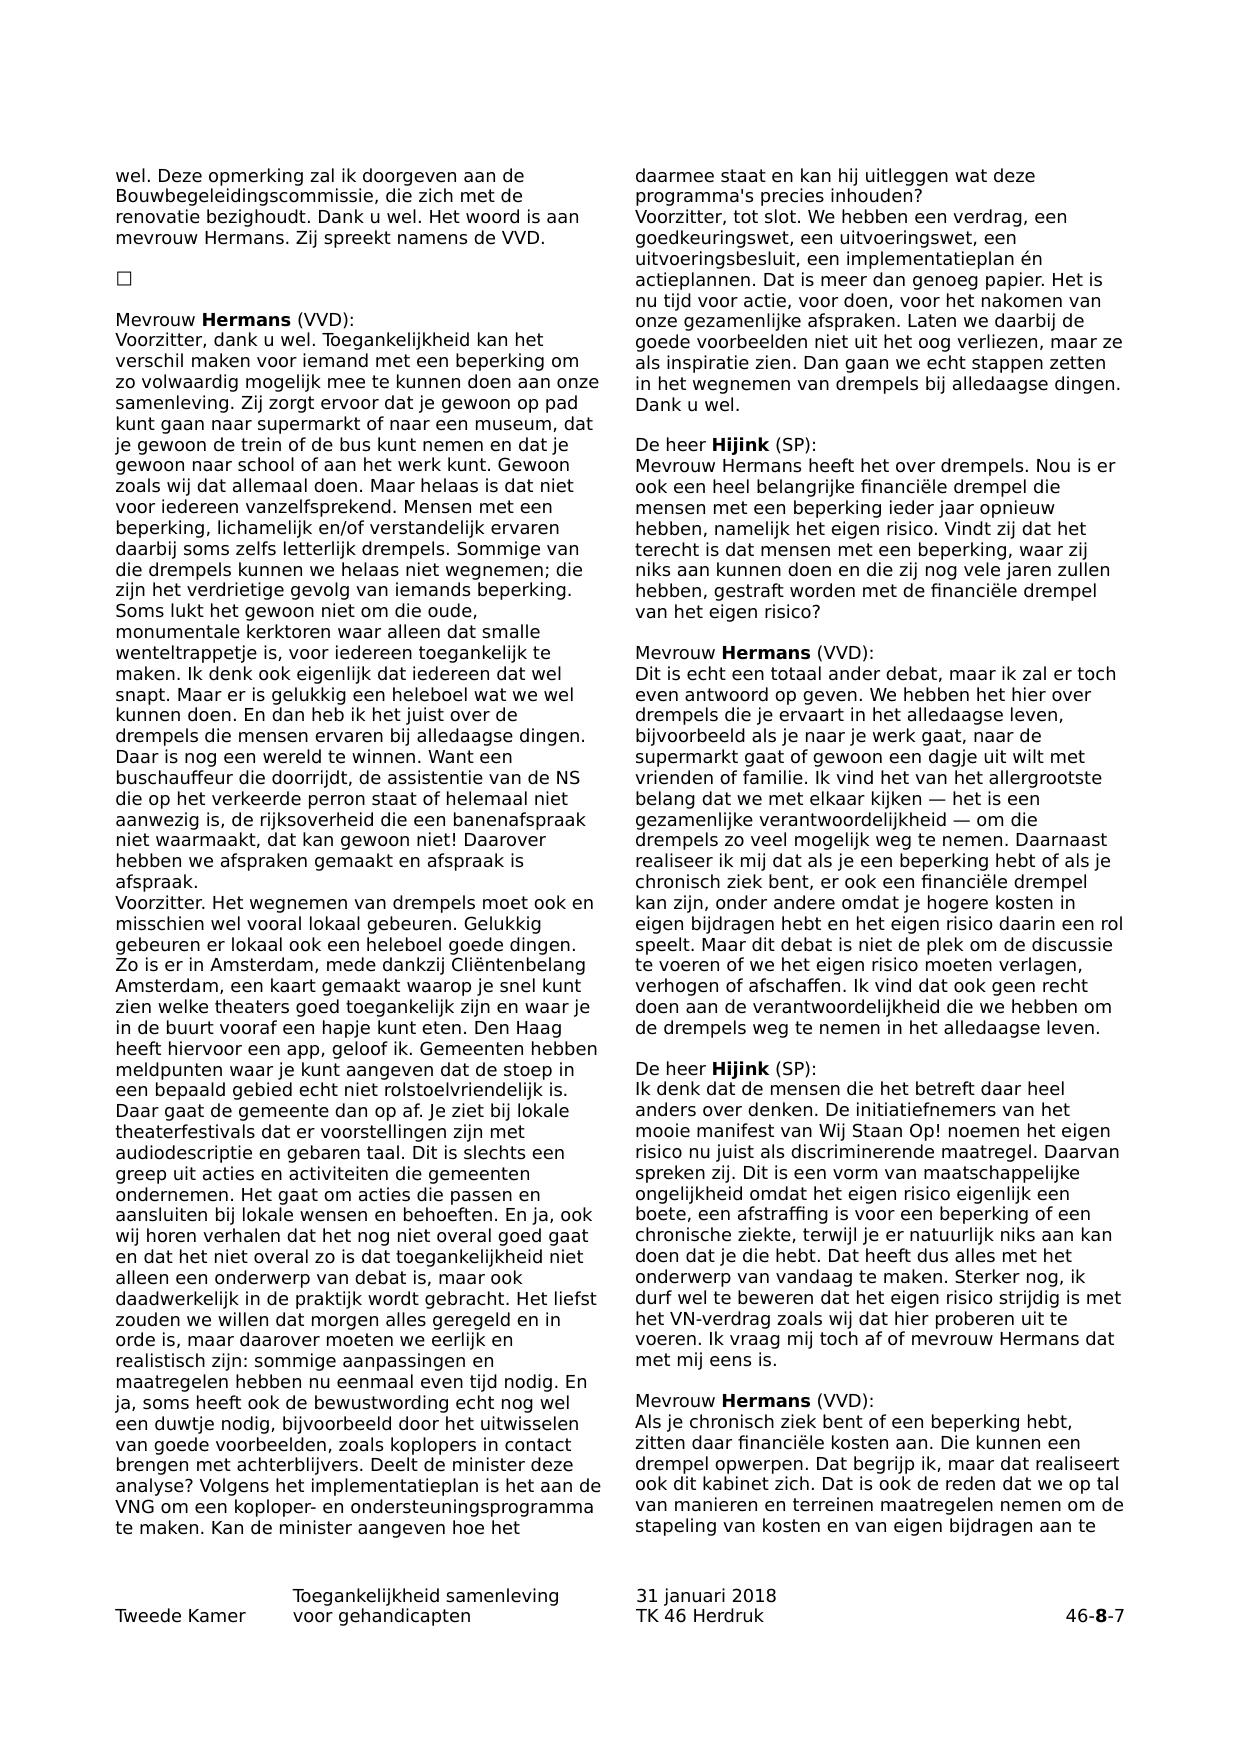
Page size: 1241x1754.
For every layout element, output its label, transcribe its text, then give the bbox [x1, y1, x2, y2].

text Ik denk dat de mensen die het betreft daar heel anders over denken. De initiatiefnemers van het mooie manifest van Wij Staan Op! noemen het eigen risico nu juist als discriminerende maatregel. Daarvan spreken zij. Dit is een vorm van maatschappelijke ongelijkheid omdat het eigen risico eigenlijk een boete, een afstraffing is voor een beperking of een chronische ziekte, terwijl je er natuurlijk niks aan kan doen dat je die hebt. Dat heeft dus alles met het onderwerp van vandaag te maken. Sterker nog, ik durf wel te beweren dat het eigen risico strijdig is met het VN-verdrag zoals wij dat hier proberen uit te voeren. Ik vraag mij toch af of mevrouw Hermans dat met mij eens is. [635, 1079, 1125, 1371]
text Mevrouw Hermans heeft het over drempels. Nou is er ook een heel belangrijke financiële drempel die mensen met een beperking ieder jaar opnieuw hebben, namelijk het eigen risico. Vindt zij dat het terecht is dat mensen met een beperking, waar zij niks aan kunnen doen en die zij nog vele jaren zullen hebben, gestraft worden met de financiële drempel van het eigen risico? [635, 456, 1125, 623]
text Dit is echt een totaal ander debat, maar ik zal er toch even antwoord op geven. We hebben het hier over drempels die je ervaart in het alledaagse leven, bijvoorbeeld als je naar je werk gaat, naar de supermarkt gaat of gewoon een dagje uit wilt met vrienden of familie. Ik vind het van het allergrootste belang dat we met elkaar kijken — het is een gezamenlijke verantwoordelijkheid — om die drempels zo veel mogelijk weg te nemen. Daarnaast realiseer ik mij dat als je een beperking hebt of als je chronisch ziek bent, er ook een financiële drempel kan zijn, onder andere omdat je hogere kosten in eigen bijdragen hebt en het eigen risico daarin een rol speelt. Maar dit debat is niet de plek om de discussie te voeren of we het eigen risico moeten verlagen, verhogen of afschaffen. Ik vind dat ook geen recht doen aan de verantwoordelijkheid die we hebben om de drempels weg te nemen in het alledaagse leven. [635, 663, 1125, 1038]
text Mevrouw Hermans (VVD): [115, 309, 605, 330]
text daarmee staat en kan hij uitleggen wat deze programma's precies inhouden? [635, 165, 1125, 207]
text Voorzitter. Het wegnemen van drempels moet ook en misschien wel vooral lokaal gebeuren. Gelukkig gebeuren er lokaal ook een heleboel goede dingen. Zo is er in Amsterdam, mede dankzij Cliëntenbelang Amsterdam, een kaart gemaakt waarop je snel kunt zien welke theaters goed toegankelijk zijn en waar je in de buurt vooraf een hapje kunt eten. Den Haag heeft hiervoor een app, geloof ik. Gemeenten hebben meldpunten waar je kunt aangeven dat de stoep in een bepaald gebied echt niet rolstoelvriendelijk is. Daar gaat de gemeente dan op af. Je ziet bij lokale theaterfestivals dat er voorstellingen zijn met audiodescriptie en gebaren taal. Dit is slechts een greep uit acties en activiteiten die gemeenten ondernemen. Het gaat om acties die passen en aansluiten bij lokale wensen en behoeften. En ja, ook wij horen verhalen dat het nog niet overal goed gaat en dat het niet overal zo is dat toegankelijkheid niet alleen een onderwerp van debat is, maar ook daadwerkelijk in de praktijk wordt gebracht. Het liefst zouden we willen dat morgen alles geregeld en in orde is, maar daarover moeten we eerlijk en realistisch zijn: sommige aanpassingen en maatregelen hebben nu eenmaal even tijd nodig. En ja, soms heeft ook de bewustwording echt nog wel een duwtje nodig, bijvoorbeeld door het uitwisselen van goede voorbeelden, zoals koplopers in contact brengen met achterblijvers. Deelt de minister deze analyse? Volgens het implementatieplan is het aan de VNG om een koploper- en ondersteuningsprogramma te maken. Kan de minister aangeven hoe het [115, 893, 605, 1538]
text Mevrouw Hermans (VVD): [635, 1391, 1125, 1412]
text De heer Hijink (SP): [635, 435, 1125, 456]
text Dank u wel. [635, 394, 1125, 415]
text Mevrouw Hermans (VVD): [635, 643, 1125, 663]
text ⬜ [115, 269, 605, 289]
text De heer Hijink (SP): [635, 1058, 1125, 1079]
text wel. Deze opmerking zal ik doorgeven aan de Bouwbegeleidingscommissie, die zich met de renovatie bezighoudt. Dank u wel. Het woord is aan mevrouw Hermans. Zij spreekt namens de VVD. [115, 165, 605, 249]
text Voorzitter, dank u wel. Toegankelijkheid kan het verschil maken voor iemand met een beperking om zo volwaardig mogelijk mee te kunnen doen aan onze samenleving. Zij zorgt ervoor dat je gewoon op pad kunt gaan naar supermarkt of naar een museum, dat je gewoon de trein of de bus kunt nemen en dat je gewoon naar school of aan het werk kunt. Gewoon zoals wij dat allemaal doen. Maar helaas is dat niet voor iedereen vanzelfsprekend. Mensen met een beperking, lichamelijk en/of verstandelijk ervaren daarbij soms zelfs letterlijk drempels. Sommige van die drempels kunnen we helaas niet wegnemen; die zijn het verdrietige gevolg van iemands beperking. Soms lukt het gewoon niet om die oude, monumentale kerktoren waar alleen dat smalle wenteltrappetje is, voor iedereen toegankelijk te maken. Ik denk ook eigenlijk dat iedereen dat wel snapt. Maar er is gelukkig een heleboel wat we wel kunnen doen. En dan heb ik het juist over de drempels die mensen ervaren bij alledaagse dingen. Daar is nog een wereld te winnen. Want een buschauffeur die doorrijdt, de assistentie van de NS die op het verkeerde perron staat of helemaal niet aanwezig is, de rijksoverheid die een banenafspraak niet waarmaakt, dat kan gewoon niet! Daarover hebben we afspraken gemaakt en afspraak is afspraak. [115, 330, 605, 893]
text Voorzitter, tot slot. We hebben een verdrag, een goedkeuringswet, een uitvoeringswet, een uitvoeringsbesluit, een implementatieplan én actieplannen. Dat is meer dan genoeg papier. Het is nu tijd voor actie, voor doen, voor het nakomen van onze gezamenlijke afspraken. Laten we daarbij de goede voorbeelden niet uit het oog verliezen, maar ze als inspiratie zien. Dan gaan we echt stappen zetten in het wegnemen van drempels bij alledaagse dingen. [635, 207, 1125, 394]
text Als je chronisch ziek bent of een beperking hebt, zitten daar financiële kosten aan. Die kunnen een drempel opwerpen. Dat begrijp ik, maar dat realiseert ook dit kabinet zich. Dat is ook de reden dat we op tal van manieren en terreinen maatregelen nemen om de stapeling van kosten en van eigen bijdragen aan te [635, 1412, 1125, 1537]
